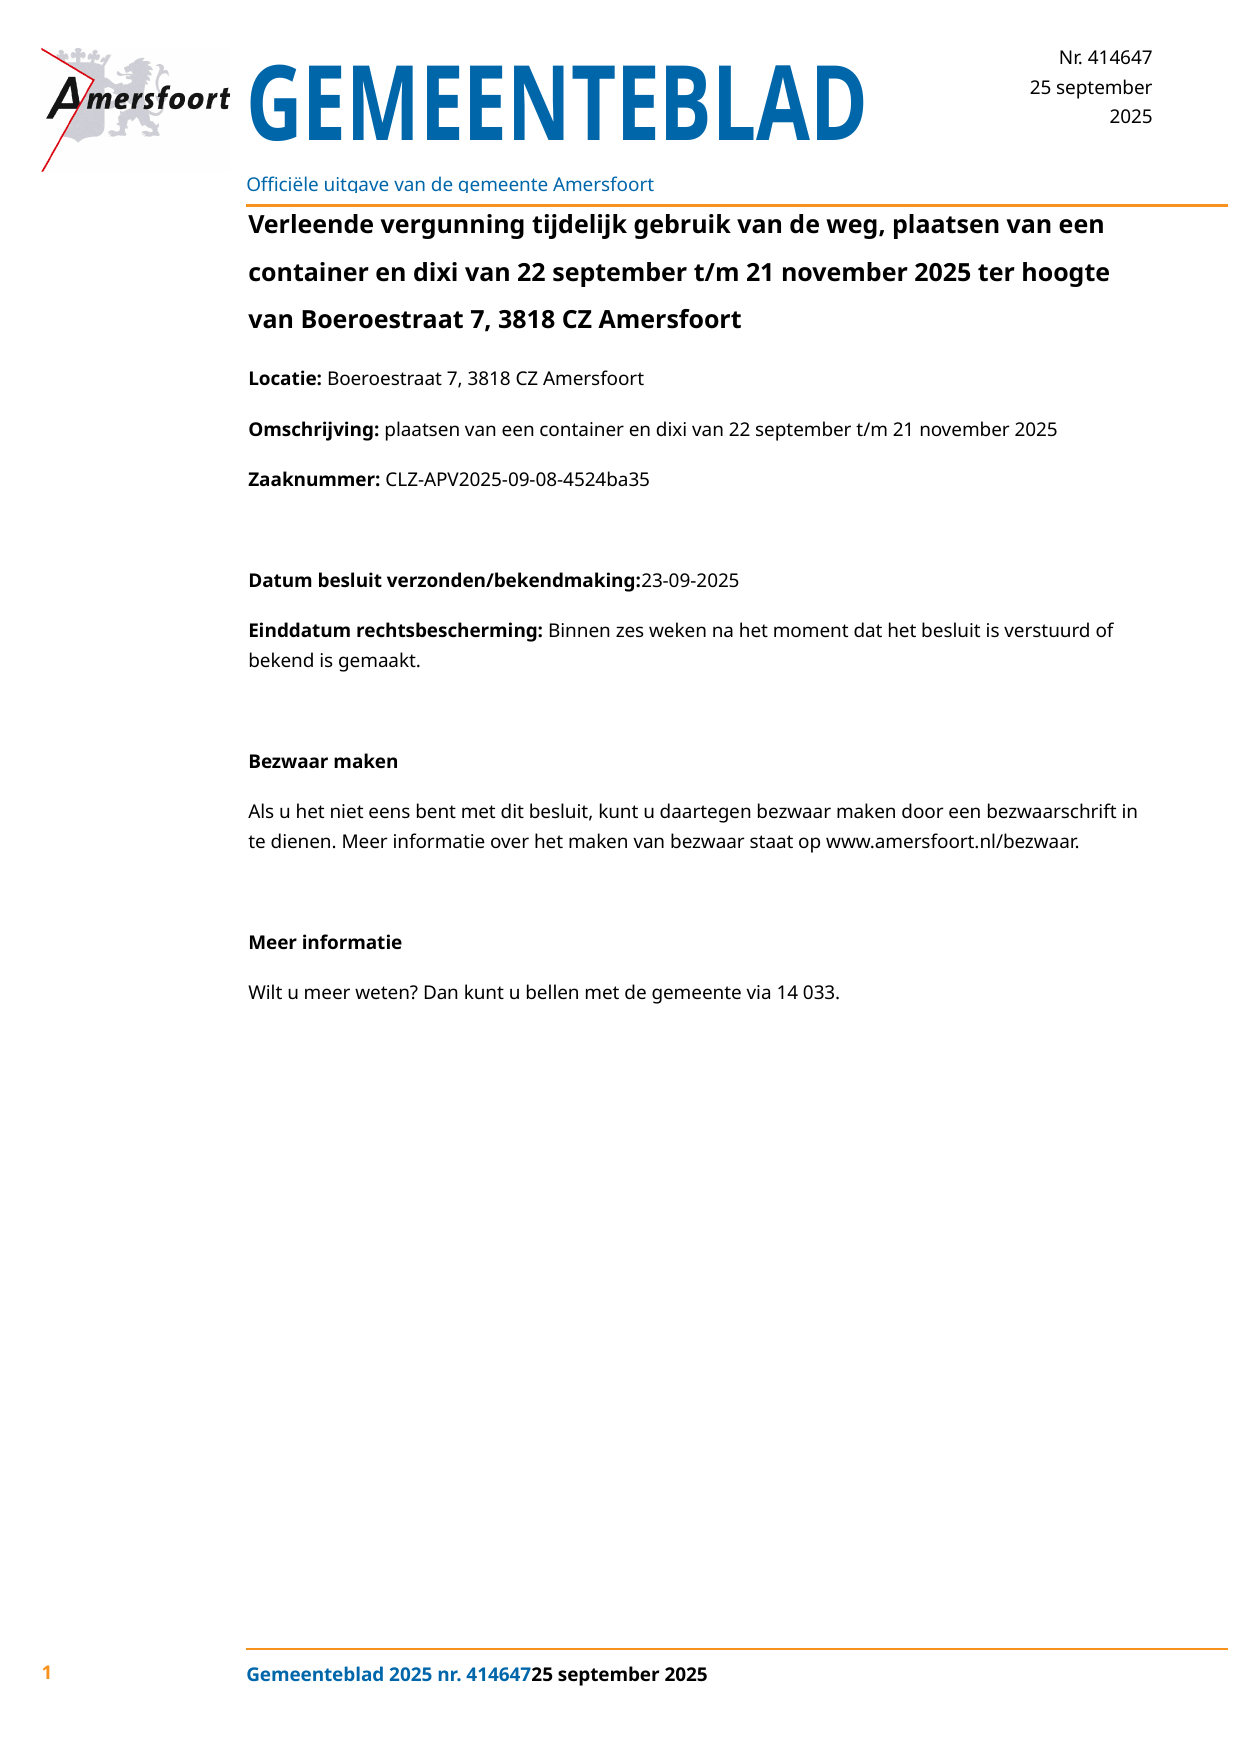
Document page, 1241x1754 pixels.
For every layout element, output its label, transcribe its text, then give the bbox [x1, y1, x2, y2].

text Einddatum rechtsbescherming: Binnen zes weken na het moment dat het besluit is verstuurd of bekend is gemaakt. [248, 618, 1152, 673]
text Meer informatie [248, 929, 1152, 954]
text Omschrijving: plaatsen van een container en dixi van 22 september t/m 21 november 2025 [248, 416, 1152, 442]
text Wilt u meer weten? Dan kunt u bellen met de gemeente via 14 033. [248, 979, 1152, 1005]
text Als u het niet eens bent met dit besluit, kunt u daartegen bezwaar maken door een bezwaarschrift in te dienen. Meer informatie over het maken van bezwaar staat op www.amersfoort.nl/bezwaar. [248, 798, 1152, 854]
text Verleende vergunning tijdelijk gebruik van de weg, plaatsen van een container en dixi van 22 september t/m 21 november 2025 ter hoogte van Boeroestraat 7, 3818 CZ Amersfoort [248, 207, 1152, 336]
text Bezwaar maken [248, 748, 1152, 774]
text Zaaknummer: CLZ-APV2025-09-08-4524ba35 [248, 466, 1152, 492]
text Locatie: Boeroestraat 7, 3818 CZ Amersfoort [248, 366, 1152, 391]
picture [41, 47, 231, 172]
text Datum besluit verzonden/bekendmaking:23-09-2025 [248, 567, 1152, 593]
